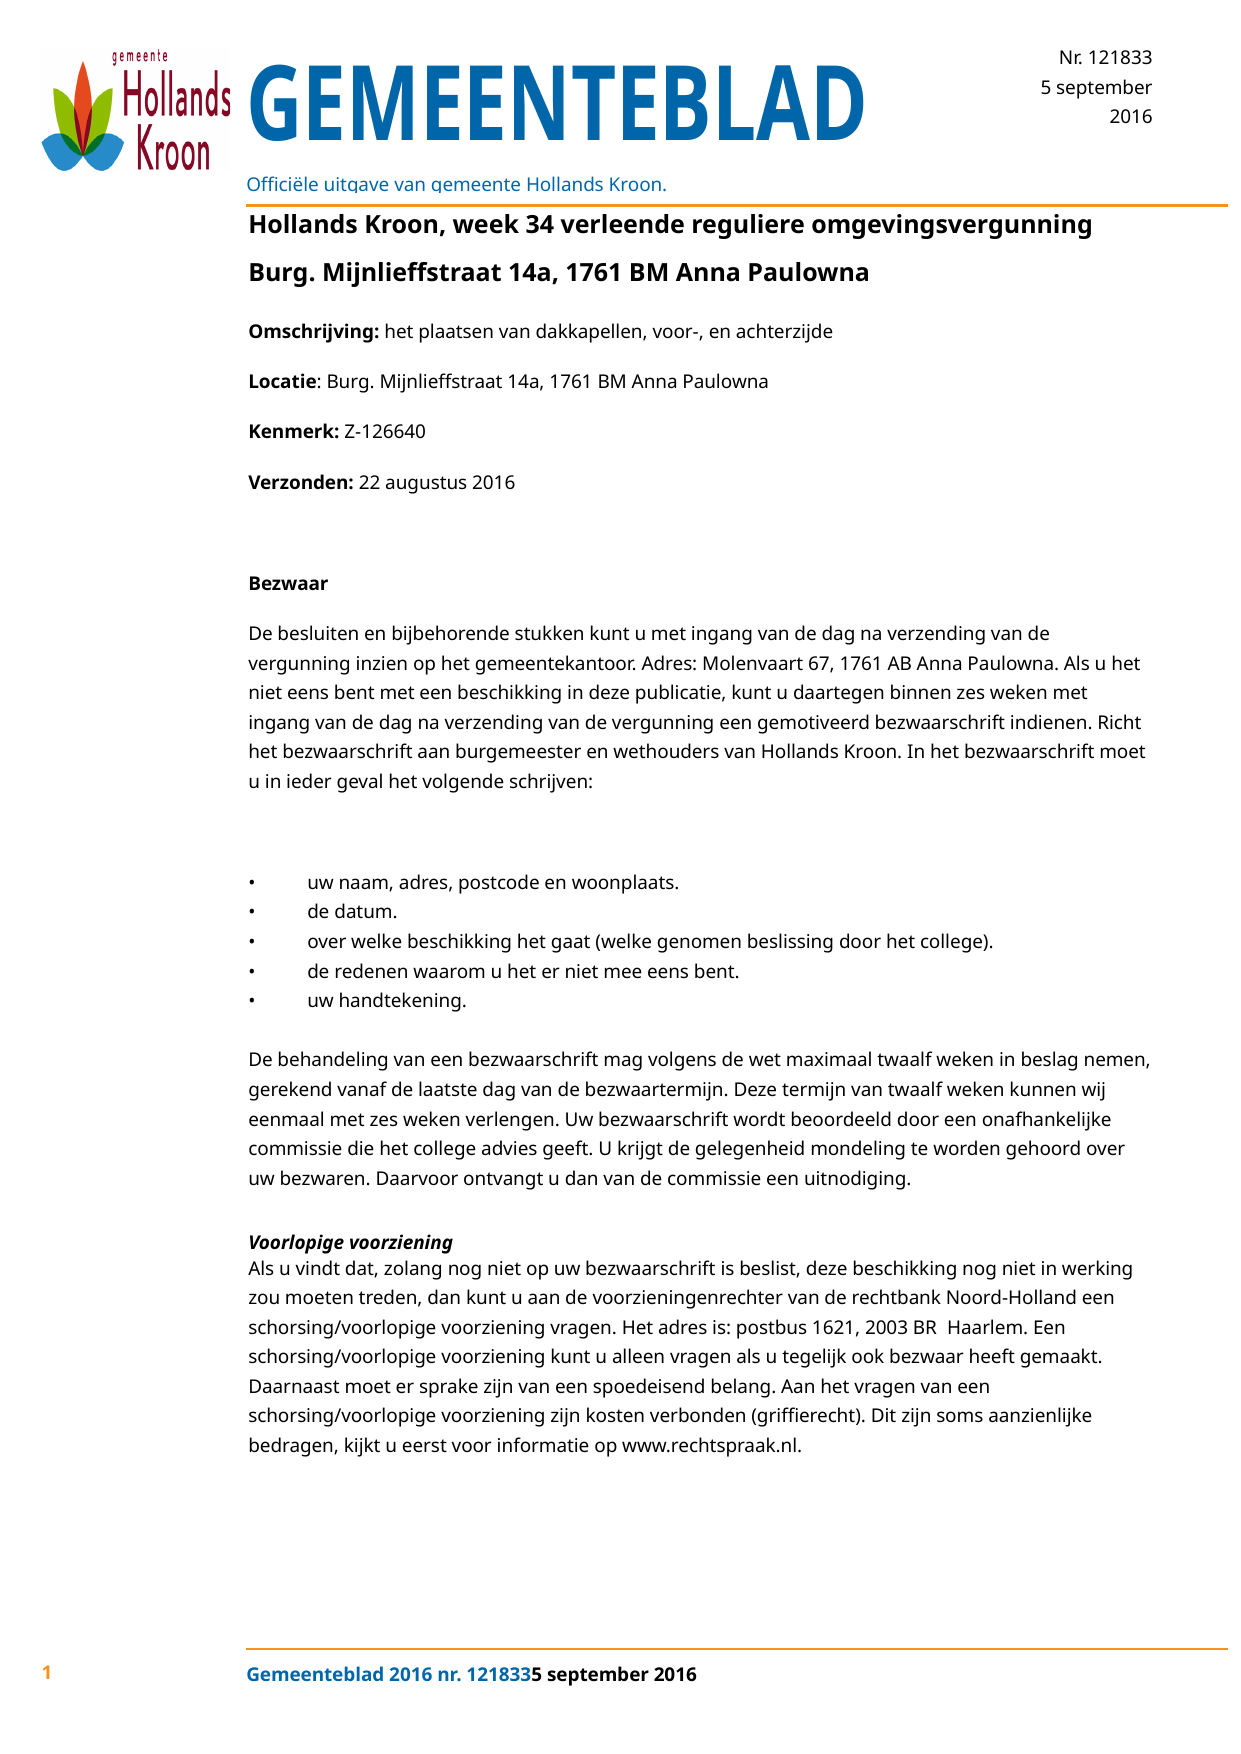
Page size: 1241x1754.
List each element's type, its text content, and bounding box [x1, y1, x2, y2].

list uw naam, adres, postcode en woonplaats. [248, 869, 1152, 895]
text Hollands Kroon, week 34 verleende reguliere omgevingsvergunning Burg. Mijnlieffstraat 14a, 1761 BM Anna Paulowna [248, 207, 1152, 288]
text Voorlopige voorziening [248, 1229, 1152, 1255]
list de redenen waarom u het er niet mee eens bent. [248, 958, 1152, 984]
text Bezwaar [248, 570, 1152, 596]
list uw handtekening. [248, 987, 1152, 1013]
text Als u vindt dat, zolang nog niet op uw bezwaarschrift is beslist, deze beschikking nog niet in werking zou moeten treden, dan kunt u aan de voorzieningenrechter van de rechtbank Noord-Holland een schorsing/voorlopige voorziening vragen. Het adres is: postbus 1621, 2003 BR Haarlem. Een schorsing/voorlopige voorziening kunt u alleen vragen als u tegelijk ook bezwaar heeft gemaakt. Daarnaast moet er sprake zijn van een spoedeisend belang. Aan het vragen van een schorsing/voorlopige voorziening zijn kosten verbonden (griffierecht). Dit zijn soms aanzienlijke bedragen, kijkt u eerst voor informatie op www.rechtspraak.nl. [248, 1255, 1152, 1458]
text De behandeling van een bezwaarschrift mag volgens de wet maximaal twaalf weken in beslag nemen, gerekend vanaf de laatste dag van de bezwaartermijn. Deze termijn van twaalf weken kunnen wij eenmaal met zes weken verlengen. Uw bezwaarschrift wordt beoordeeld door een onafhankelijke commissie die het college advies geeft. U krijgt de gelegenheid mondeling te worden gehoord over uw bezwaren. Daarvoor ontvangt u dan van de commissie een uitnodiging. [248, 1047, 1152, 1191]
text Kenmerk: Z-126640 [248, 419, 1152, 444]
text Omschrijving: het plaatsen van dakkapellen, voor-, en achterzijde [248, 318, 1152, 344]
text Verzonden: 22 augustus 2016 [248, 469, 1152, 495]
text De besluiten en bijbehorende stukken kunt u met ingang van de dag na verzending van de vergunning inzien op het gemeentekantoor. Adres: Molenvaart 67, 1761 AB Anna Paulowna. Als u het niet eens bent met een beschikking in deze publicatie, kunt u daartegen binnen zes weken met ingang van de dag na verzending van de vergunning een gemotiveerd bezwaarschrift indienen. Richt het bezwaarschrift aan burgemeester en wethouders van Hollands Kroon. In het bezwaarschrift moet u in ieder geval het volgende schrijven: [248, 620, 1152, 794]
text Locatie: Burg. Mijnlieffstraat 14a, 1761 BM Anna Paulowna [248, 368, 1152, 394]
picture [41, 47, 231, 172]
list de datum. [248, 899, 1152, 924]
list over welke beschikking het gaat (welke genomen beslissing door het college). [248, 928, 1152, 954]
